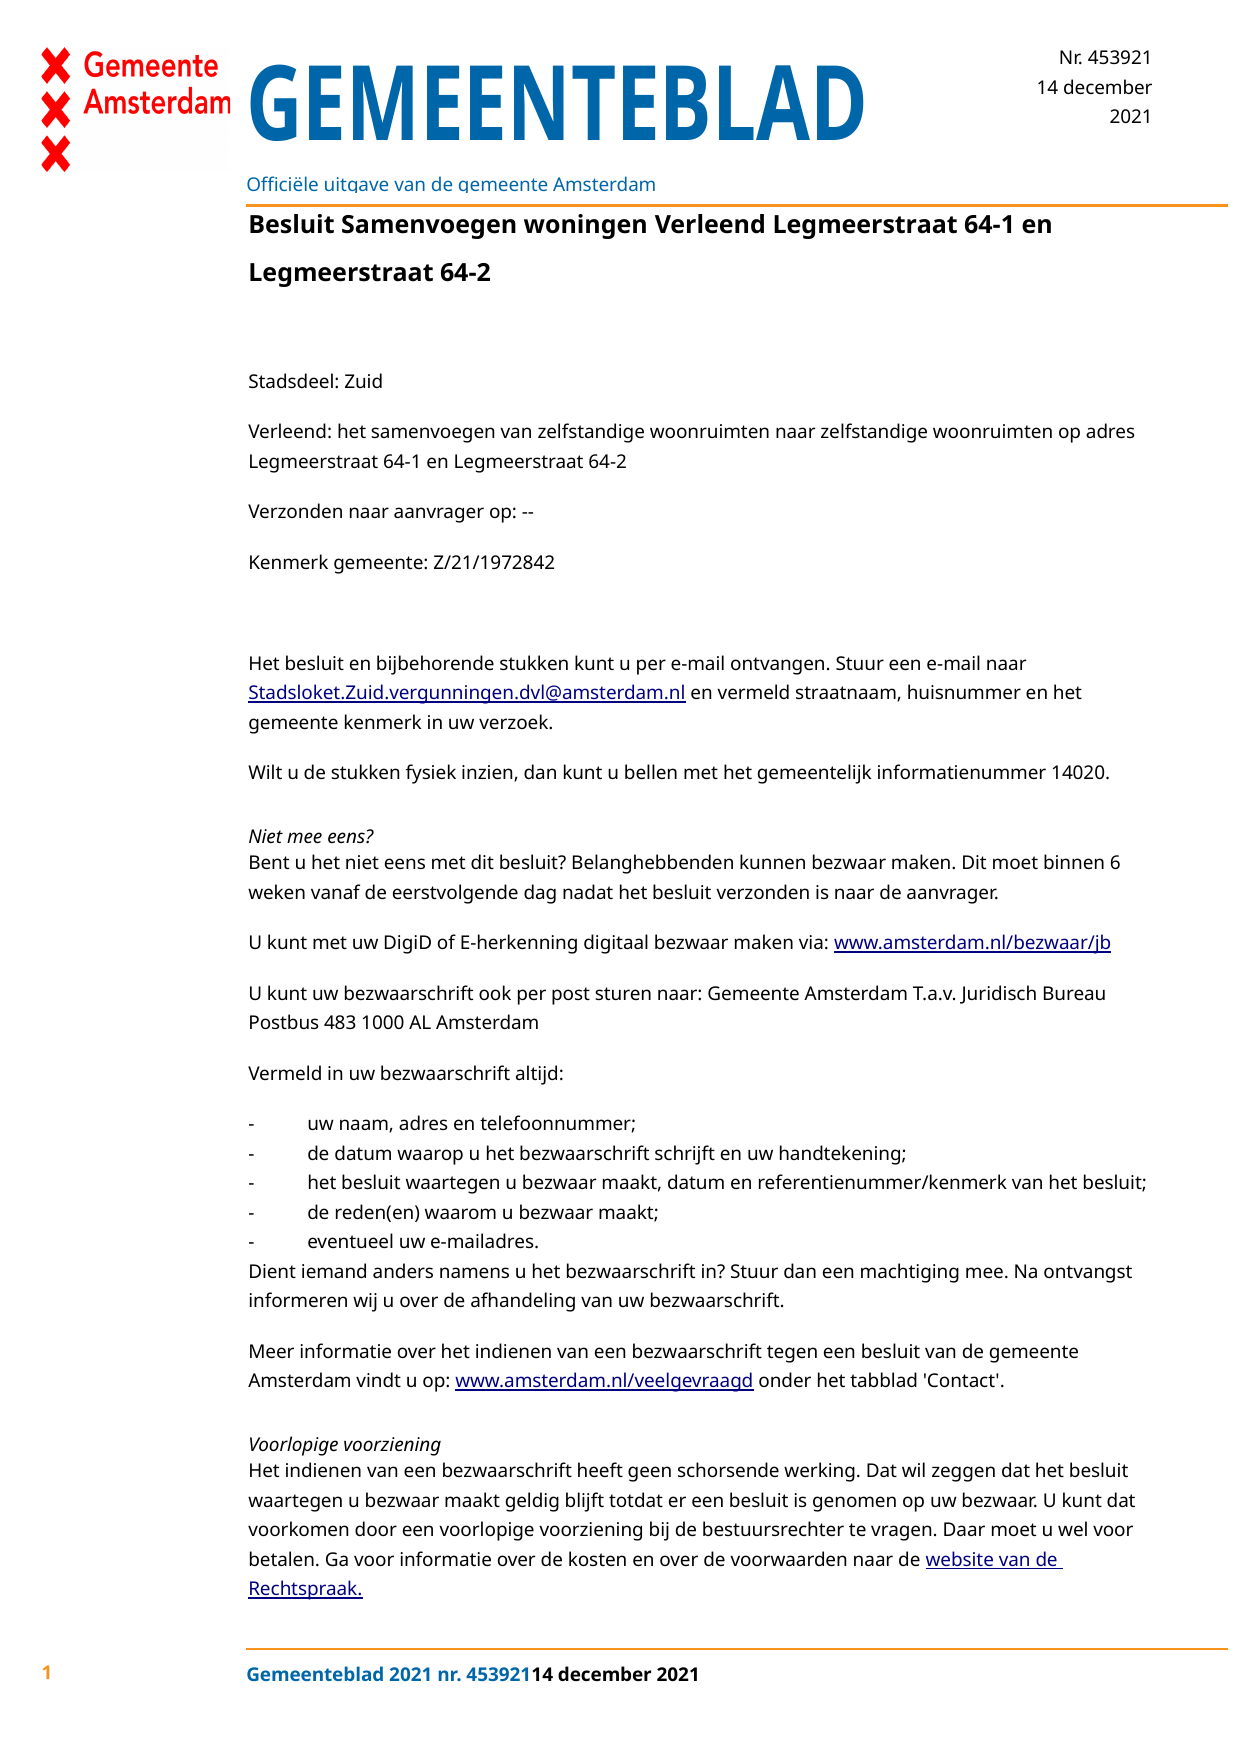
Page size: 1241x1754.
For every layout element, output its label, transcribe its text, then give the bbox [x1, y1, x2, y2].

list eventueel uw e-mailadres. [248, 1228, 1152, 1254]
text Vermeld in uw bezwaarschrift altijd: [248, 1060, 1152, 1085]
list het besluit waartegen u bezwaar maakt, datum en referentienummer/kenmerk van het besluit; [248, 1169, 1152, 1195]
text Dient iemand anders namens u het bezwaarschrift in? Stuur dan een machtiging mee. Na ontvangst informeren wij u over de afhandeling van uw bezwaarschrift. [248, 1258, 1152, 1313]
text Bent u het niet eens met dit besluit? Belanghebbenden kunnen bezwaar maken. Dit moet binnen 6 weken vanaf de eerstvolgende dag nadat het besluit verzonden is naar de aanvrager. [248, 849, 1152, 904]
text Stadsdeel: Zuid [248, 368, 1152, 394]
text Niet mee eens? [248, 823, 1152, 849]
text Wilt u de stukken fysiek inzien, dan kunt u bellen met het gemeentelijk informatienummer 14020. [248, 759, 1152, 785]
text Besluit Samenvoegen woningen Verleend Legmeerstraat 64-1 en Legmeerstraat 64-2 [248, 207, 1152, 288]
list de reden(en) waarom u bezwaar maakt; [248, 1199, 1152, 1224]
text Meer informatie over het indienen van een bezwaarschrift tegen een besluit van de gemeente Amsterdam vindt u op: www.amsterdam.nl/veelgevraagd onder het tabblad 'Contact'. [248, 1338, 1152, 1393]
list uw naam, adres en telefoonnummer; [248, 1110, 1152, 1136]
text Het besluit en bijbehorende stukken kunt u per e-mail ontvangen. Stuur een e-mail naar Stadsloket.Zuid.vergunningen.dvl@amsterdam.nl en vermeld straatnaam, huisnummer en het gemeente kenmerk in uw verzoek. [248, 650, 1152, 735]
picture [41, 47, 231, 172]
text U kunt uw bezwaarschrift ook per post sturen naar: Gemeente Amsterdam T.a.v. Juridisch Bureau Postbus 483 1000 AL Amsterdam [248, 980, 1152, 1035]
text Kenmerk gemeente: Z/21/1972842 [248, 549, 1152, 575]
text Verleend: het samenvoegen van zelfstandige woonruimten naar zelfstandige woonruimten op adres Legmeerstraat 64-1 en Legmeerstraat 64-2 [248, 419, 1152, 474]
list de datum waarop u het bezwaarschrift schrijft en uw handtekening; [248, 1140, 1152, 1165]
text Voorlopige voorziening [248, 1432, 1152, 1457]
text Verzonden naar aanvrager op: -- [248, 499, 1152, 524]
text U kunt met uw DigiD of E-herkenning digitaal bezwaar maken via: www.amsterdam.nl/bezwaar/jb [248, 929, 1152, 955]
text Het indienen van een bezwaarschrift heeft geen schorsende werking. Dat wil zeggen dat het besluit waartegen u bezwaar maakt geldig blijft totdat er een besluit is genomen op uw bezwaar. U kunt dat voorkomen door een voorlopige voorziening bij de bestuursrechter te vragen. Daar moet u wel voor betalen. Ga voor informatie over de kosten en over de voorwaarden naar de website van de Rechtspraak. [248, 1457, 1152, 1601]
